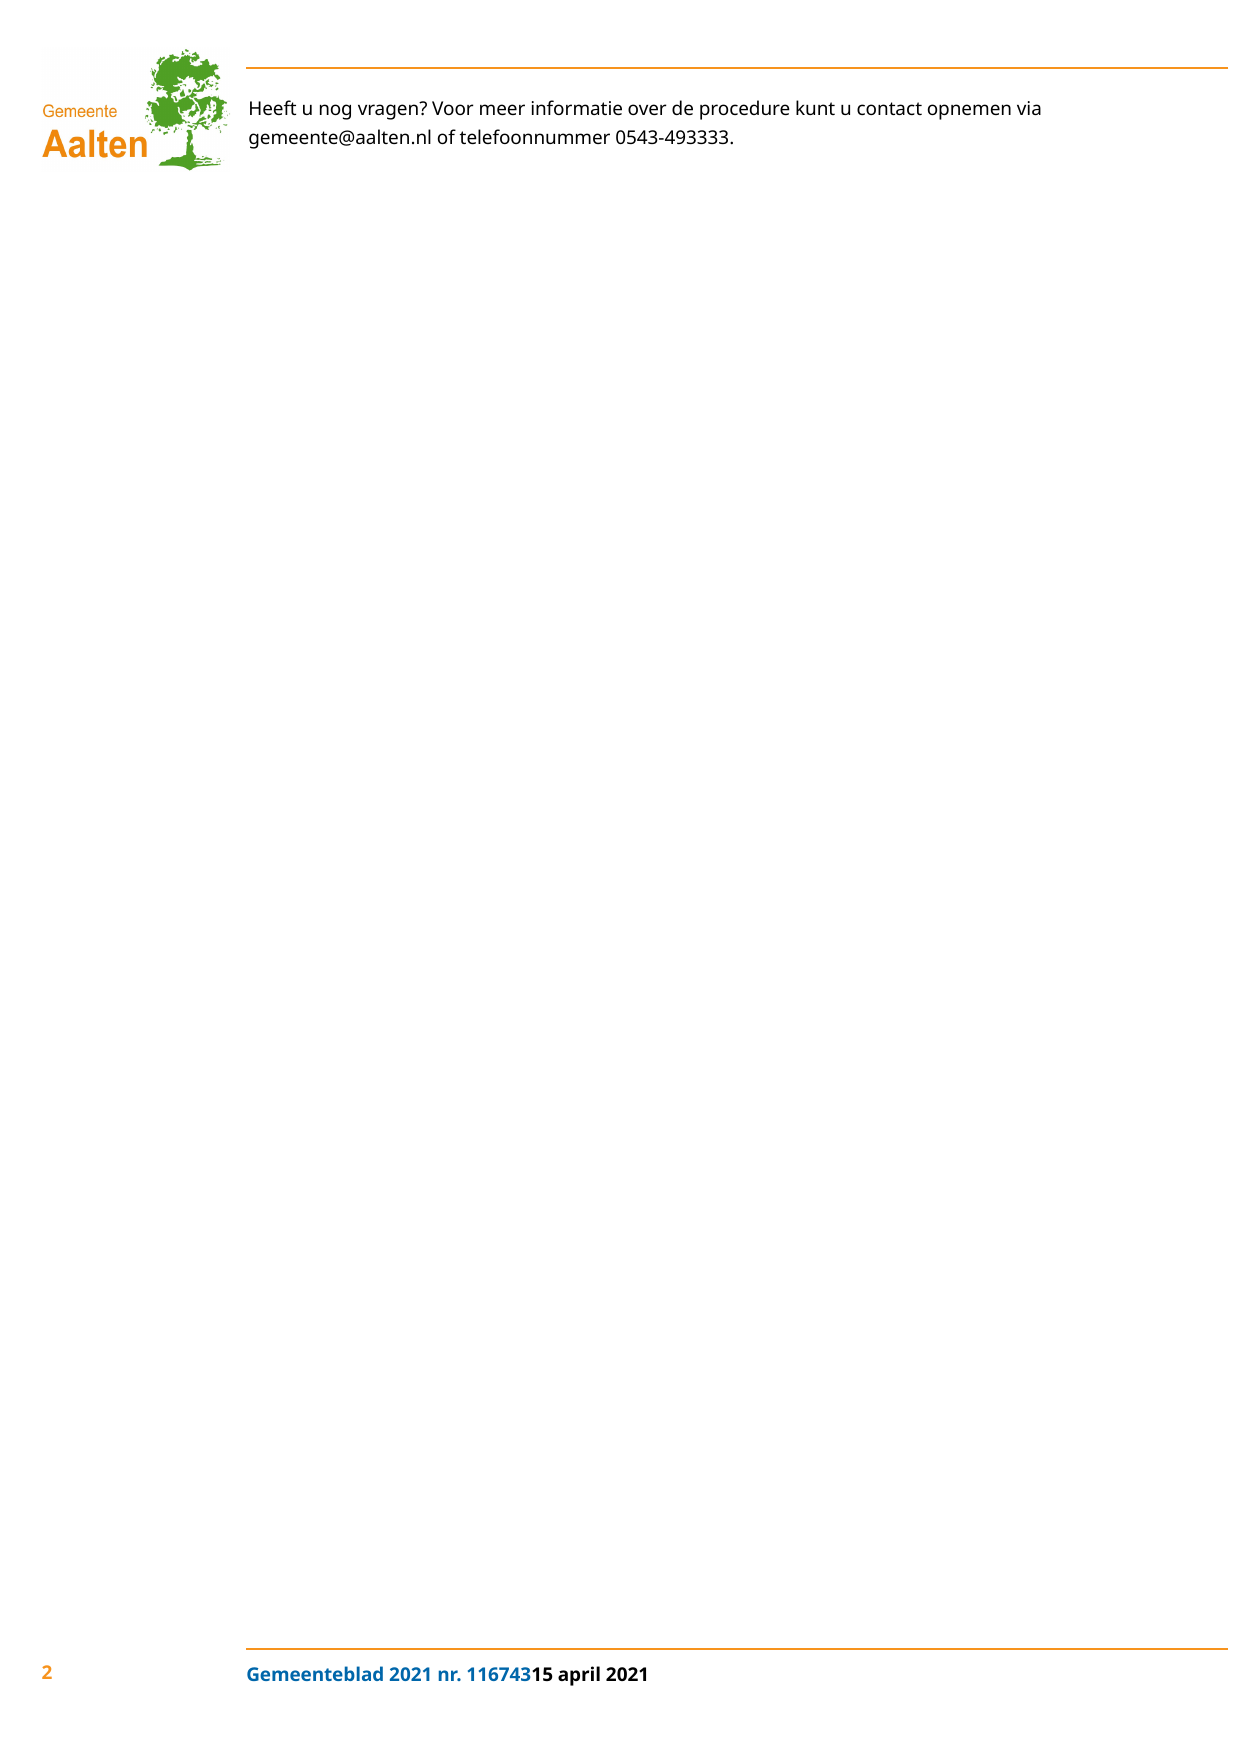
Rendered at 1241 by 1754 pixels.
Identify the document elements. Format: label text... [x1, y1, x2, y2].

picture [41, 47, 231, 172]
text Heeft u nog vragen? Voor meer informatie over de procedure kunt u contact opnemen via gemeente@aalten.nl of telefoonnummer 0543-493333. [248, 95, 1152, 150]
